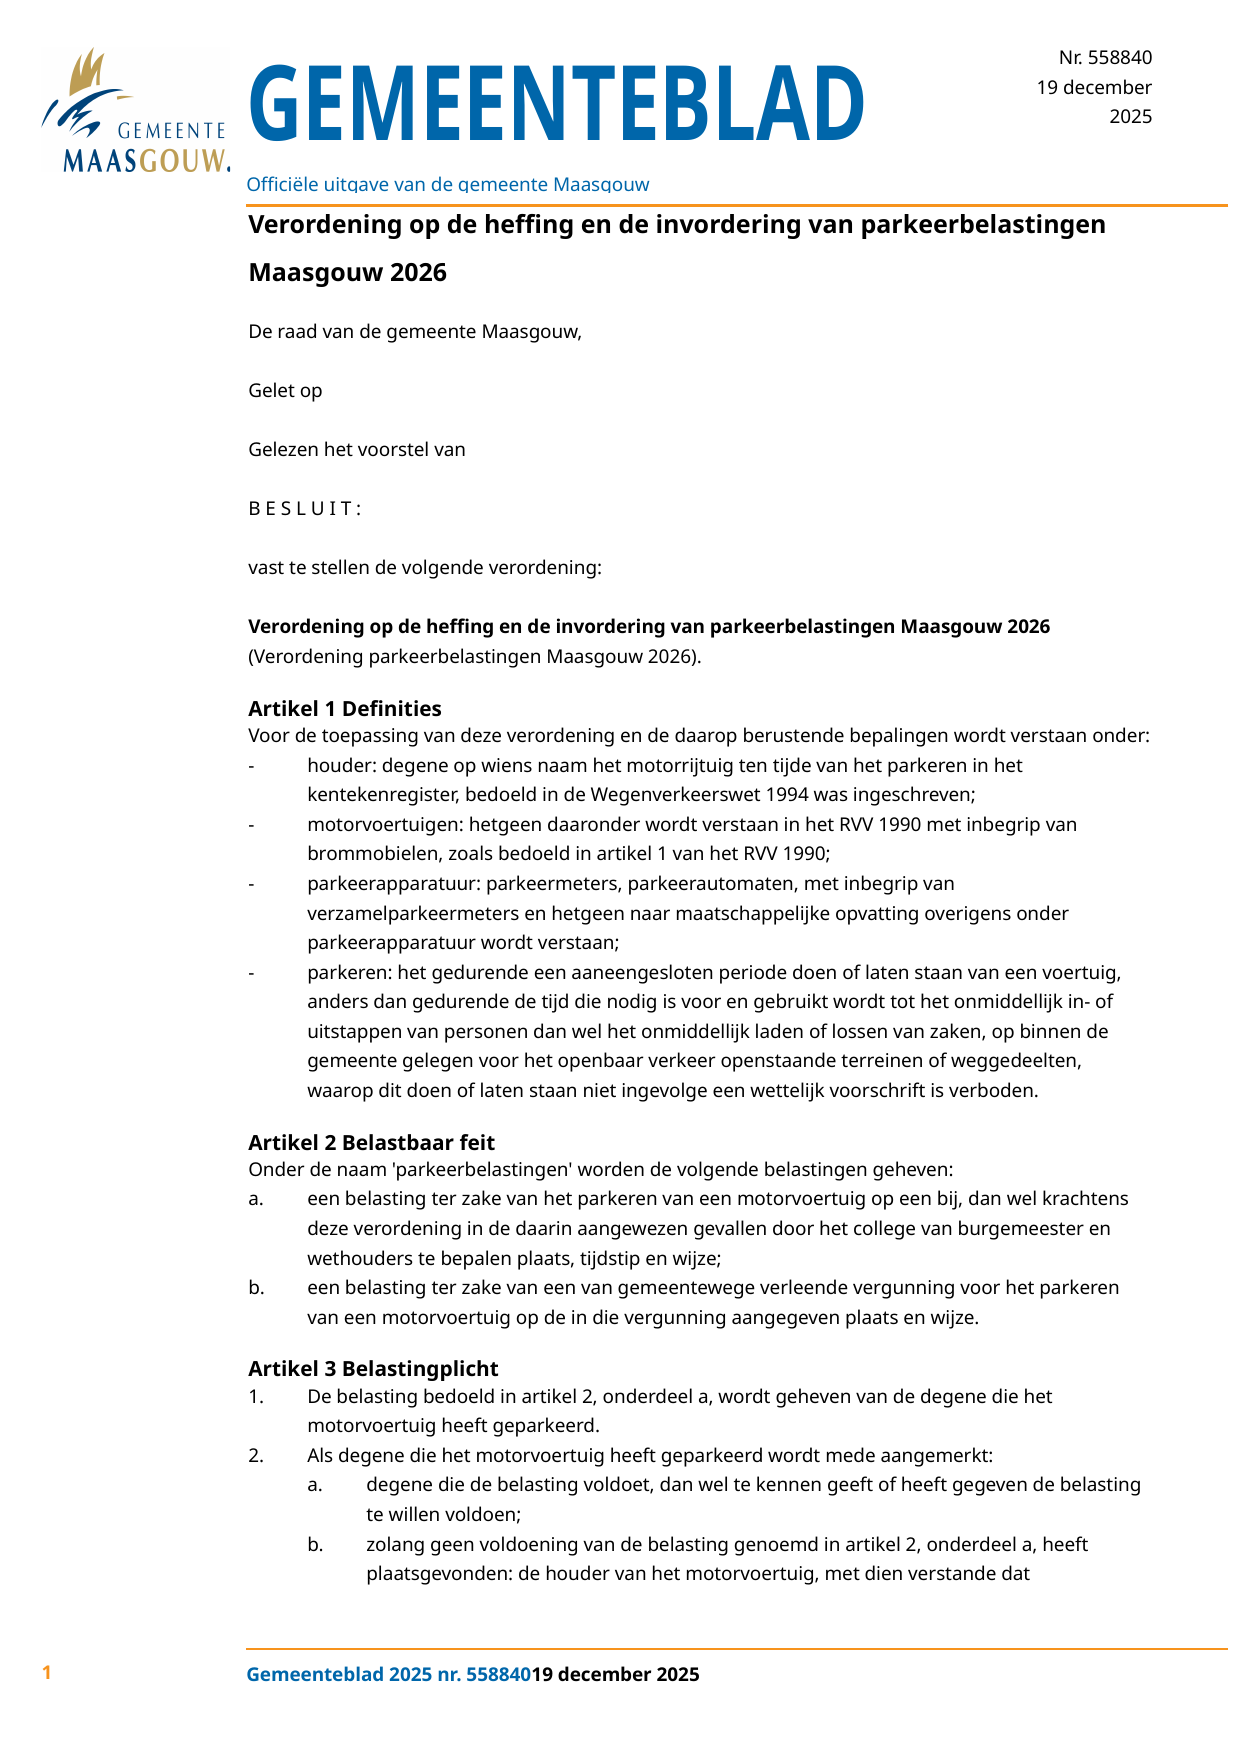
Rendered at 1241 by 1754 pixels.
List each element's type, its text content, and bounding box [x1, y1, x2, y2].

text B E S L U I T : [248, 495, 1152, 521]
text Verordening op de heffing en de invordering van parkeerbelastingen Maasgouw 2026 [248, 614, 1152, 639]
text Verordening op de heffing en de invordering van parkeerbelastingen Maasgouw 2026 [248, 207, 1152, 288]
list zolang geen voldoening van de belasting genoemd in artikel 2, onderdeel a, heeft plaatsgevonden: de houder van het motorvoertuig, met dien verstande dat [307, 1531, 1152, 1586]
text vast te stellen de volgende verordening: [248, 554, 1152, 580]
text Artikel 2 Belastbaar feit [248, 1128, 1152, 1156]
picture [41, 47, 231, 172]
text Gelet op [248, 377, 1152, 403]
list een belasting ter zake van een van gemeentewege verleende vergunning voor het parkeren van een motorvoertuig op de in die vergunning aangegeven plaats en wijze. [248, 1274, 1152, 1330]
text De raad van de gemeente Maasgouw, [248, 318, 1152, 344]
text Voor de toepassing van deze verordening en de daarop berustende bepalingen wordt verstaan onder: [248, 722, 1152, 748]
list parkeren: het gedurende een aaneengesloten periode doen of laten staan van een voertuig, anders dan gedurende de tijd die nodig is voor en gebruikt wordt tot het onmiddellijk in- of uitstappen van personen dan wel het onmiddellijk laden of lossen van zaken, op binnen de gemeente gelegen voor het openbaar verkeer openstaande terreinen of weggedeelten, waarop dit doen of laten staan niet ingevolge een wettelijk voorschrift is verboden. [248, 959, 1152, 1103]
list motorvoertuigen: hetgeen daaronder wordt verstaan in het RVV 1990 met inbegrip van brommobielen, zoals bedoeld in artikel 1 van het RVV 1990; [248, 811, 1152, 866]
list Als degene die het motorvoertuig heeft geparkeerd wordt mede aangemerkt: [248, 1442, 1152, 1468]
list De belasting bedoeld in artikel 2, onderdeel a, wordt geheven van de degene die het motorvoertuig heeft geparkeerd. [248, 1383, 1152, 1438]
list een belasting ter zake van het parkeren van een motorvoertuig op een bij, dan wel krachtens deze verordening in de daarin aangewezen gevallen door het college van burgemeester en wethouders te bepalen plaats, tijdstip en wijze; [248, 1186, 1152, 1271]
text Artikel 3 Belastingplicht [248, 1354, 1152, 1383]
text Artikel 1 Definities [248, 694, 1152, 722]
text Onder de naam 'parkeerbelastingen' worden de volgende belastingen geheven: [248, 1156, 1152, 1182]
text Gelezen het voorstel van [248, 436, 1152, 462]
text (Verordening parkeerbelastingen Maasgouw 2026). [248, 643, 1152, 669]
list parkeerapparatuur: parkeermeters, parkeerautomaten, met inbegrip van verzamelparkeermeters en hetgeen naar maatschappelijke opvatting overigens onder parkeerapparatuur wordt verstaan; [248, 870, 1152, 955]
list houder: degene op wiens naam het motorrijtuig ten tijde van het parkeren in het kentekenregister, bedoeld in de Wegenverkeerswet 1994 was ingeschreven; [248, 752, 1152, 807]
list degene die de belasting voldoet, dan wel te kennen geeft of heeft gegeven de belasting te willen voldoen; [307, 1472, 1152, 1527]
